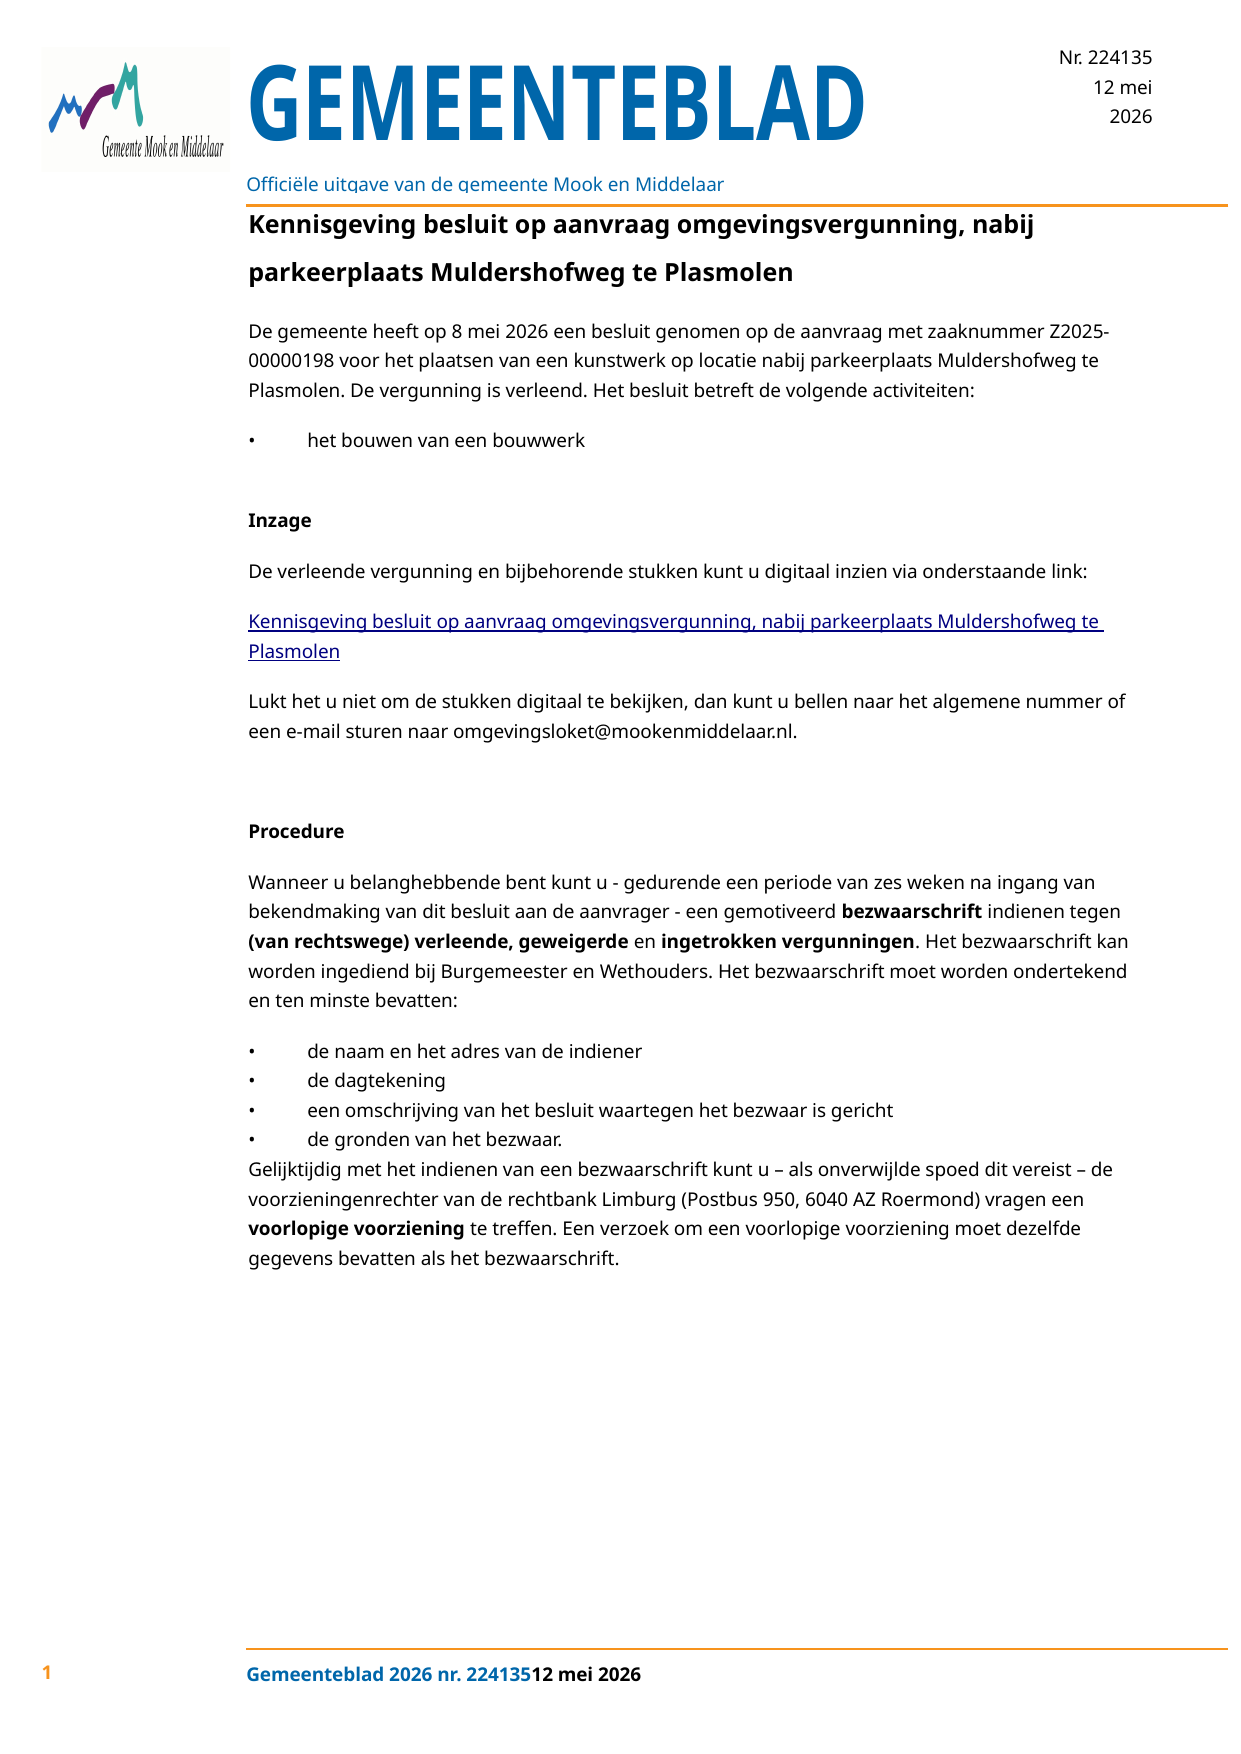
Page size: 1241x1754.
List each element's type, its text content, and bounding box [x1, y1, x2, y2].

text Wanneer u belanghebbende bent kunt u - gedurende een periode van zes weken na ingang van bekendmaking van dit besluit aan de aanvrager - een gemotiveerd bezwaarschrift indienen tegen (van rechtswege) verleende, geweigerde en ingetrokken vergunningen. Het bezwaarschrift kan worden ingediend bij Burgemeester en Wethouders. Het bezwaarschrift moet worden ondertekend en ten minste bevatten: [248, 869, 1152, 1013]
list de naam en het adres van de indiener [248, 1038, 1152, 1064]
list de dagtekening [248, 1067, 1152, 1093]
picture [41, 47, 231, 172]
list een omschrijving van het besluit waartegen het bezwaar is gericht [248, 1097, 1152, 1123]
text Gelijktijdig met het indienen van een bezwaarschrift kunt u – als onverwijlde spoed dit vereist – de voorzieningenrechter van de rechtbank Limburg (Postbus 950, 6040 AZ Roermond) vragen een voorlopige voorziening te treffen. Een verzoek om een voorlopige voorziening moet dezelfde gegevens bevatten als het bezwaarschrift. [248, 1156, 1152, 1271]
text Procedure [248, 819, 1152, 844]
text De verleende vergunning en bijbehorende stukken kunt u digitaal inzien via onderstaande link: [248, 558, 1152, 584]
text Inzage [248, 507, 1152, 533]
text Kennisgeving besluit op aanvraag omgevingsvergunning, nabij parkeerplaats Muldershofweg te Plasmolen [248, 207, 1152, 288]
text Lukt het u niet om de stukken digitaal te bekijken, dan kunt u bellen naar het algemene nummer of een e-mail sturen naar omgevingsloket@mookenmiddelaar.nl. [248, 688, 1152, 744]
text De gemeente heeft op 8 mei 2026 een besluit genomen op de aanvraag met zaaknummer Z2025-00000198 voor het plaatsen van een kunstwerk op locatie nabij parkeerplaats Muldershofweg te Plasmolen. De vergunning is verleend. Het besluit betreft de volgende activiteiten: [248, 318, 1152, 403]
text Kennisgeving besluit op aanvraag omgevingsvergunning, nabij parkeerplaats Muldershofweg te Plasmolen [248, 608, 1152, 664]
list de gronden van het bezwaar. [248, 1127, 1152, 1152]
list het bouwen van een bouwwerk [248, 427, 1152, 453]
